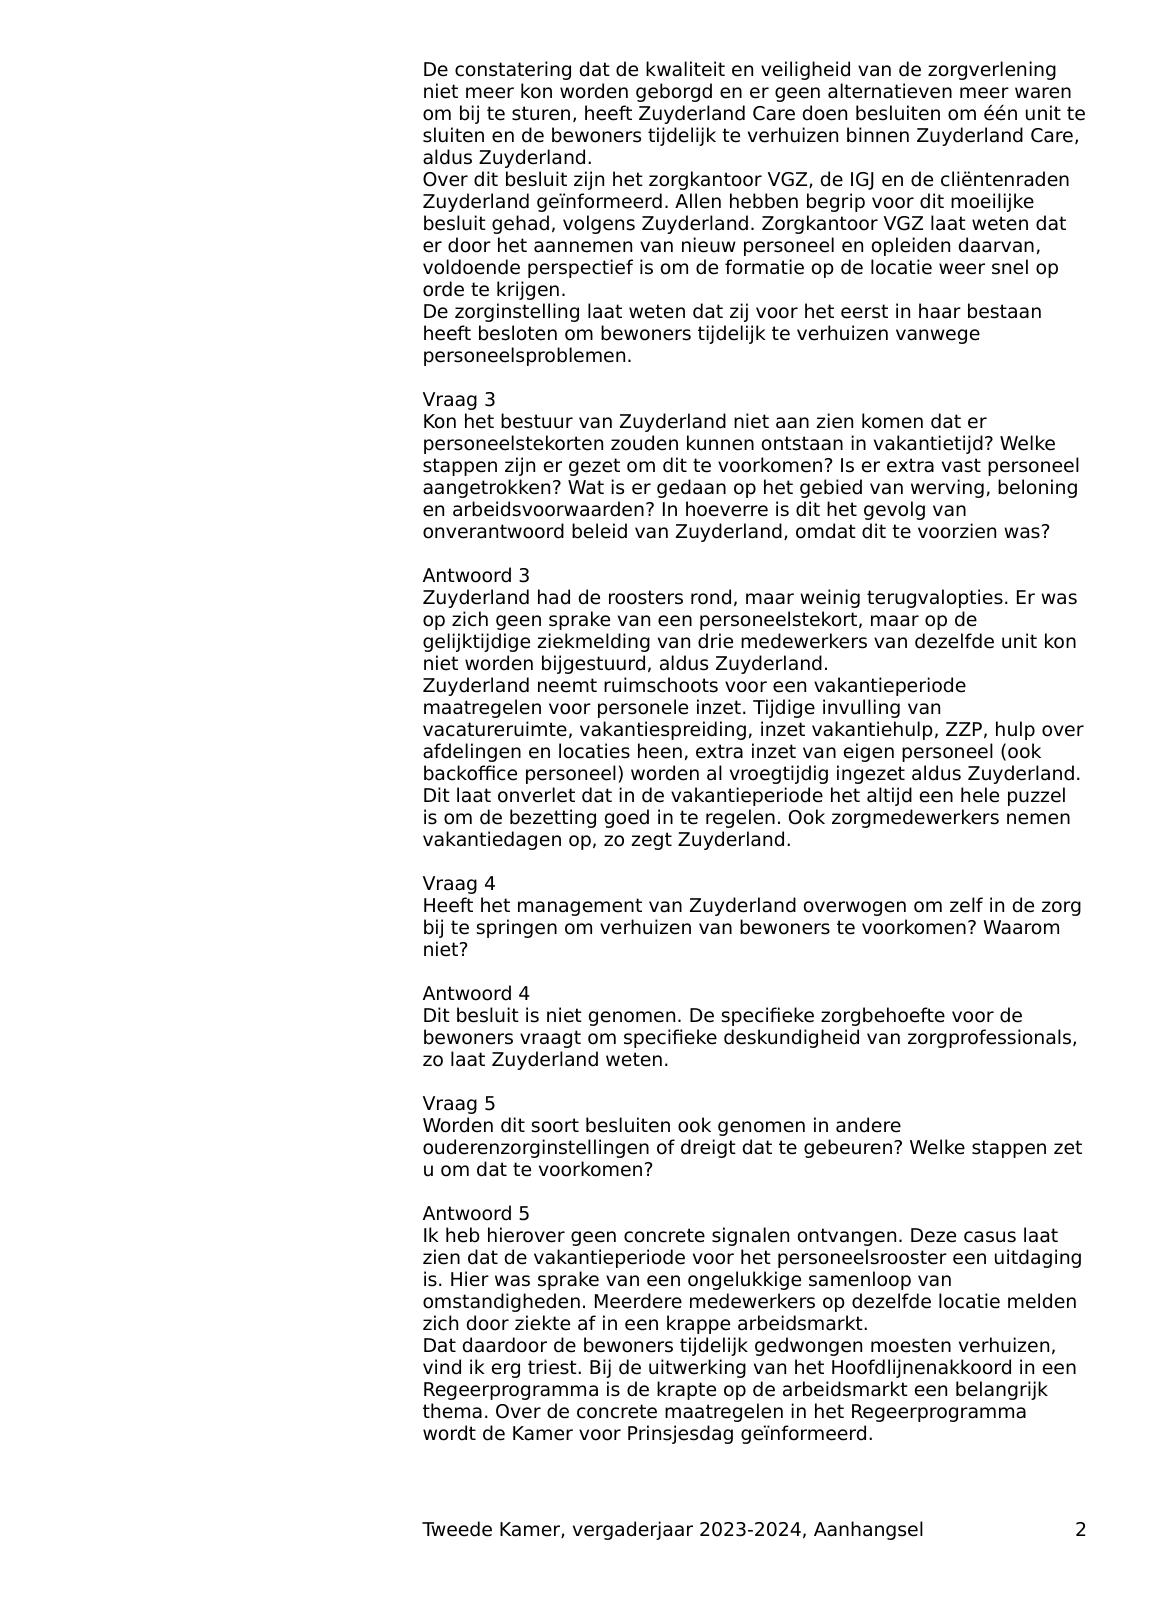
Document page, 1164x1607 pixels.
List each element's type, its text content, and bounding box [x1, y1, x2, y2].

text Vraag 3 [422, 389, 1087, 411]
text Zuyderland neemt ruimschoots voor een vakantieperiode maatregelen voor personele inzet. Tijdige invulling van vacatureruimte, vakantiespreiding, inzet vakantiehulp, ZZP, hulp over afdelingen en locaties heen, extra inzet van eigen personeel (ook backoffice personeel) worden al vroegtijdig ingezet aldus Zuyderland. Dit laat onverlet dat in de vakantieperiode het altijd een hele puzzel is om de bezetting goed in te regelen. Ook zorgmedewerkers nemen vakantiedagen op, zo zegt Zuyderland. [422, 675, 1087, 851]
text Kon het bestuur van Zuyderland niet aan zien komen dat er personeelstekorten zouden kunnen ontstaan in vakantietijd? Welke stappen zijn er gezet om dit te voorkomen? Is er extra vast personeel aangetrokken? Wat is er gedaan op het gebied van werving, beloning en arbeidsvoorwaarden? In hoeverre is dit het gevolg van onverantwoord beleid van Zuyderland, omdat dit te voorzien was? [422, 411, 1087, 543]
text De zorginstelling laat weten dat zij voor het eerst in haar bestaan heeft besloten om bewoners tijdelijk te verhuizen vanwege personeelsproblemen. [422, 301, 1087, 367]
text Worden dit soort besluiten ook genomen in andere ouderenzorginstellingen of dreigt dat te gebeuren? Welke stappen zet u om dat te voorkomen? [422, 1115, 1087, 1181]
text Ik heb hierover geen concrete signalen ontvangen. Deze casus laat zien dat de vakantieperiode voor het personeelsrooster een uitdaging is. Hier was sprake van een ongelukkige samenloop van omstandigheden. Meerdere medewerkers op dezelfde locatie melden zich door ziekte af in een krappe arbeidsmarkt. [422, 1225, 1087, 1335]
text Antwoord 5 [422, 1203, 1087, 1225]
text Antwoord 4 [422, 983, 1087, 1005]
text Vraag 5 [422, 1093, 1087, 1115]
text Dit besluit is niet genomen. De specifieke zorgbehoefte voor de bewoners vraagt om specifieke deskundigheid van zorgprofessionals, zo laat Zuyderland weten. [422, 1005, 1087, 1071]
text Heeft het management van Zuyderland overwogen om zelf in de zorg bij te springen om verhuizen van bewoners te voorkomen? Waarom niet? [422, 895, 1087, 961]
text Zuyderland had de roosters rond, maar weinig terugvalopties. Er was op zich geen sprake van een personeelstekort, maar op de gelijktijdige ziekmelding van drie medewerkers van dezelfde unit kon niet worden bijgestuurd, aldus Zuyderland. [422, 587, 1087, 675]
text Dat daardoor de bewoners tijdelijk gedwongen moesten verhuizen, vind ik erg triest. Bij de uitwerking van het Hoofdlijnenakkoord in een Regeerprogramma is de krapte op de arbeidsmarkt een belangrijk thema. Over de concrete maatregelen in het Regeerprogramma wordt de Kamer voor Prinsjesdag geïnformeerd. [422, 1335, 1087, 1445]
text Vraag 4 [422, 873, 1087, 895]
text De constatering dat de kwaliteit en veiligheid van de zorgverlening niet meer kon worden geborgd en er geen alternatieven meer waren om bij te sturen, heeft Zuyderland Care doen besluiten om één unit te sluiten en de bewoners tijdelijk te verhuizen binnen Zuyderland Care, aldus Zuyderland. [422, 59, 1087, 169]
text Antwoord 3 [422, 565, 1087, 587]
text Over dit besluit zijn het zorgkantoor VGZ, de IGJ en de cliëntenraden Zuyderland geïnformeerd. Allen hebben begrip voor dit moeilijke besluit gehad, volgens Zuyderland. Zorgkantoor VGZ laat weten dat er door het aannemen van nieuw personeel en opleiden daarvan, voldoende perspectief is om de formatie op de locatie weer snel op orde te krijgen. [422, 169, 1087, 301]
